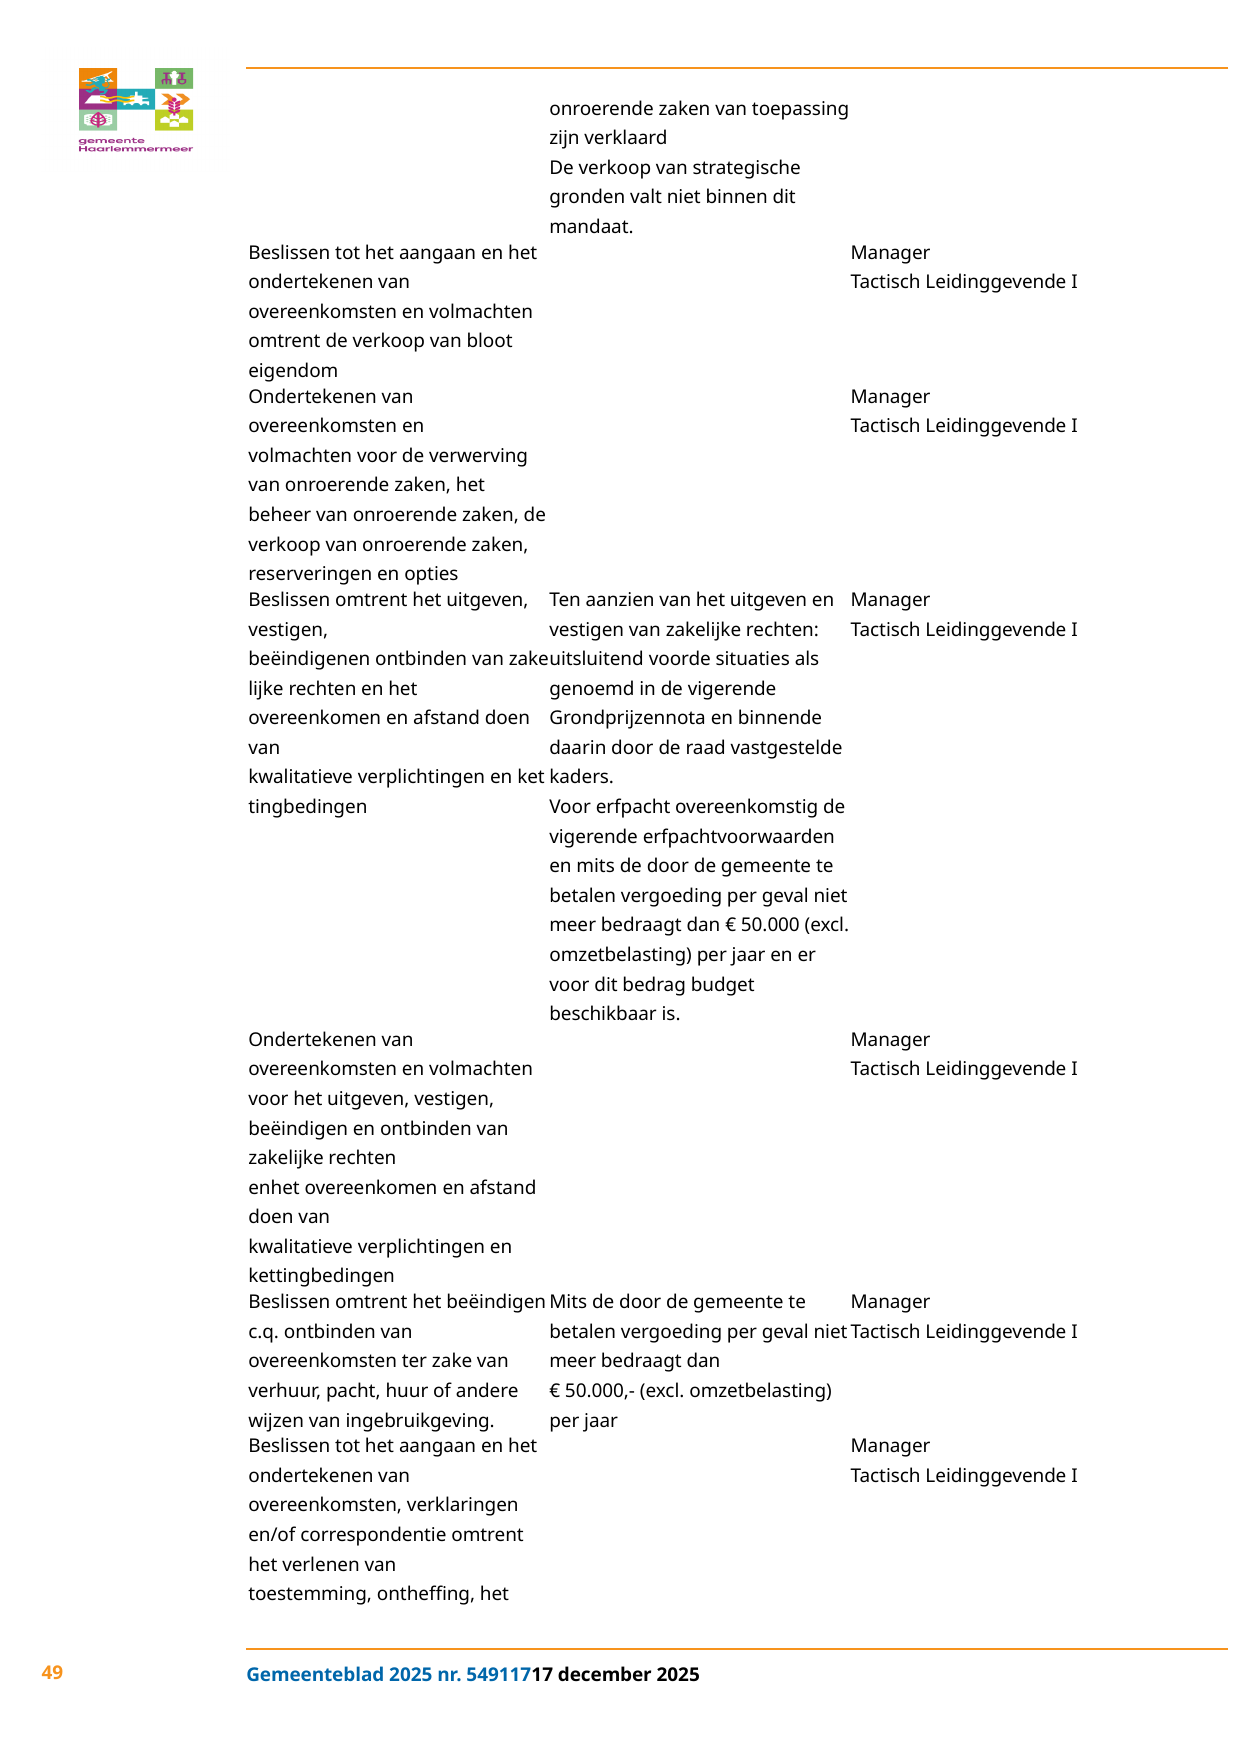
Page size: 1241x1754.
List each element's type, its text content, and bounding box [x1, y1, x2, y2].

table_cell [549, 239, 850, 383]
table_cell [549, 1433, 850, 1606]
table_cell onroerende zaken van toepassing zijn verklaard De verkoop van strategische gronden valt niet binnen dit mandaat. [549, 95, 850, 239]
table_cell [248, 95, 549, 239]
table_cell Beslissen omtrent het beëindigen c.q. ontbinden van overeenkomsten ter zake van verhuur, pacht, huur of andere wijzen van ingebruikgeving. [248, 1289, 549, 1432]
picture [41, 47, 231, 172]
table_cell Ten aanzien van het uitgeven en vestigen van zakelijke rechten: uitsluitend voorde situaties als genoemd in de vigerende Grondprijzennota en binnende daarin door de raad vastgestelde kaders. Voor erfpacht overeenkomstig de vigerende erfpachtvoorwaarden en mits de door de gemeente te betalen vergoeding per geval niet meer bedraagt dan € 50.000 (excl. omzetbelasting) per jaar en er voor dit bedrag budget beschikbaar is. [549, 586, 850, 1026]
table_cell [850, 95, 1152, 239]
table_cell Ondertekenen van overeenkomsten en volmachten voor de verwerving van onroerende zaken, het beheer van onroerende zaken, de verkoop van onroerende zaken, reserveringen en opties [248, 383, 549, 586]
table_cell Manager Tactisch Leidinggevende I [850, 1289, 1152, 1432]
table_cell Beslissen omtrent het uitgeven, vestigen, beëindigenen ontbinden van zakelijke rechten en het overeenkomen en afstand doen van kwalitatieve verplichtingen en kettingbedingen [248, 586, 549, 1026]
table_cell [549, 1026, 850, 1288]
table_cell Mits de door de gemeente te betalen vergoeding per geval niet meer bedraagt dan € 50.000,- (excl. omzetbelasting) per jaar [549, 1289, 850, 1432]
table_cell Beslissen tot het aangaan en het ondertekenen van overeenkomsten en volmachten omtrent de verkoop van bloot eigendom [248, 239, 549, 383]
table_cell Manager Tactisch Leidinggevende I [850, 1433, 1152, 1606]
table_cell Ondertekenen van overeenkomsten en volmachten voor het uitgeven, vestigen, beëindigen en ontbinden van zakelijke rechten enhet overeenkomen en afstand doen van kwalitatieve verplichtingen en kettingbedingen [248, 1026, 549, 1288]
table_cell Manager Tactisch Leidinggevende I [850, 586, 1152, 1026]
table_cell Beslissen tot het aangaan en het ondertekenen van overeenkomsten, verklaringen en/of correspondentie omtrent het verlenen van toestemming, ontheffing, het [248, 1433, 549, 1606]
table_cell Manager Tactisch Leidinggevende I [850, 1026, 1152, 1288]
table_cell Manager Tactisch Leidinggevende I [850, 383, 1152, 586]
table_cell [549, 383, 850, 586]
table_cell Manager Tactisch Leidinggevende I [850, 239, 1152, 383]
